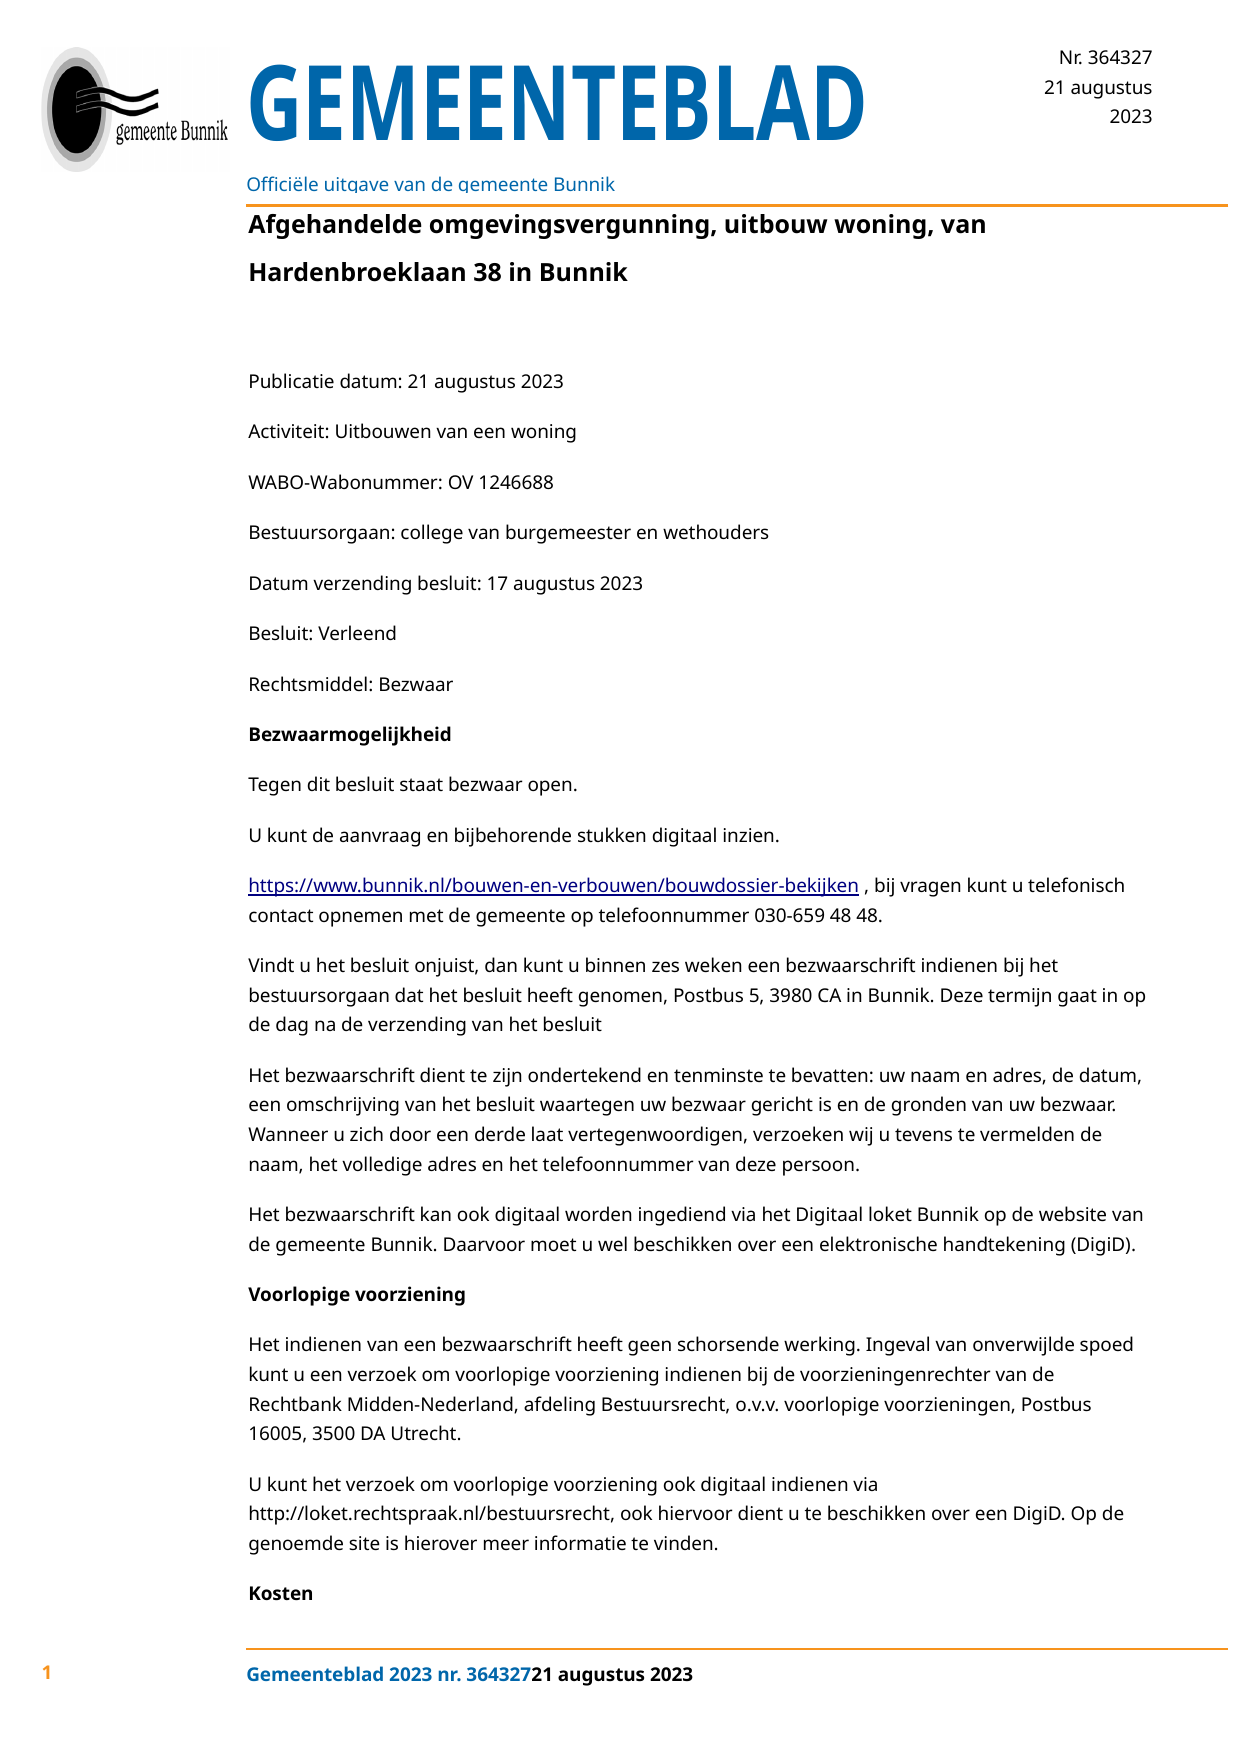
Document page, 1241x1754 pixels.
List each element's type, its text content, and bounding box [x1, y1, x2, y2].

text Voorlopige voorziening [248, 1281, 1152, 1307]
text Afgehandelde omgevingsvergunning, uitbouw woning, van Hardenbroeklaan 38 in Bunnik [248, 207, 1152, 288]
text https://www.bunnik.nl/bouwen-en-verbouwen/bouwdossier-bekijken , bij vragen kunt u telefonisch contact opnemen met de gemeente op telefoonnummer 030-659 48 48. [248, 872, 1152, 928]
picture [41, 47, 231, 172]
text WABO-Wabonummer: OV 1246688 [248, 469, 1152, 495]
text Bestuursorgaan: college van burgemeester en wethouders [248, 519, 1152, 545]
text Het bezwaarschrift dient te zijn ondertekend en tenminste te bevatten: uw naam en adres, de datum, een omschrijving van het besluit waartegen uw bezwaar gericht is en de gronden van uw bezwaar. Wanneer u zich door een derde laat vertegenwoordigen, verzoeken wij u tevens te vermelden de naam, het volledige adres en het telefoonnummer van deze persoon. [248, 1062, 1152, 1177]
text Het indienen van een bezwaarschrift heeft geen schorsende werking. Ingeval van onverwijlde spoed kunt u een verzoek om voorlopige voorziening indienen bij de voorzieningenrechter van de Rechtbank Midden-Nederland, afdeling Bestuursrecht, o.v.v. voorlopige voorzieningen, Postbus 16005, 3500 DA Utrecht. [248, 1332, 1152, 1446]
text Bezwaarmogelijkheid [248, 721, 1152, 747]
text U kunt de aanvraag en bijbehorende stukken digitaal inzien. [248, 822, 1152, 848]
text Publicatie datum: 21 augustus 2023 [248, 368, 1152, 394]
text Activiteit: Uitbouwen van een woning [248, 419, 1152, 444]
text Tegen dit besluit staat bezwaar open. [248, 772, 1152, 797]
text Kosten [248, 1580, 1152, 1606]
text Datum verzending besluit: 17 augustus 2023 [248, 570, 1152, 596]
text U kunt het verzoek om voorlopige voorziening ook digitaal indienen via http://loket.rechtspraak.nl/bestuursrecht, ook hiervoor dient u te beschikken over een DigiD. Op de genoemde site is hierover meer informatie te vinden. [248, 1471, 1152, 1556]
text Het bezwaarschrift kan ook digitaal worden ingediend via het Digitaal loket Bunnik op de website van de gemeente Bunnik. Daarvoor moet u wel beschikken over een elektronische handtekening (DigiD). [248, 1201, 1152, 1257]
text Vindt u het besluit onjuist, dan kunt u binnen zes weken een bezwaarschrift indienen bij het bestuursorgaan dat het besluit heeft genomen, Postbus 5, 3980 CA in Bunnik. Deze termijn gaat in op de dag na de verzending van het besluit [248, 952, 1152, 1037]
text Rechtsmiddel: Bezwaar [248, 671, 1152, 697]
text Besluit: Verleend [248, 620, 1152, 646]
